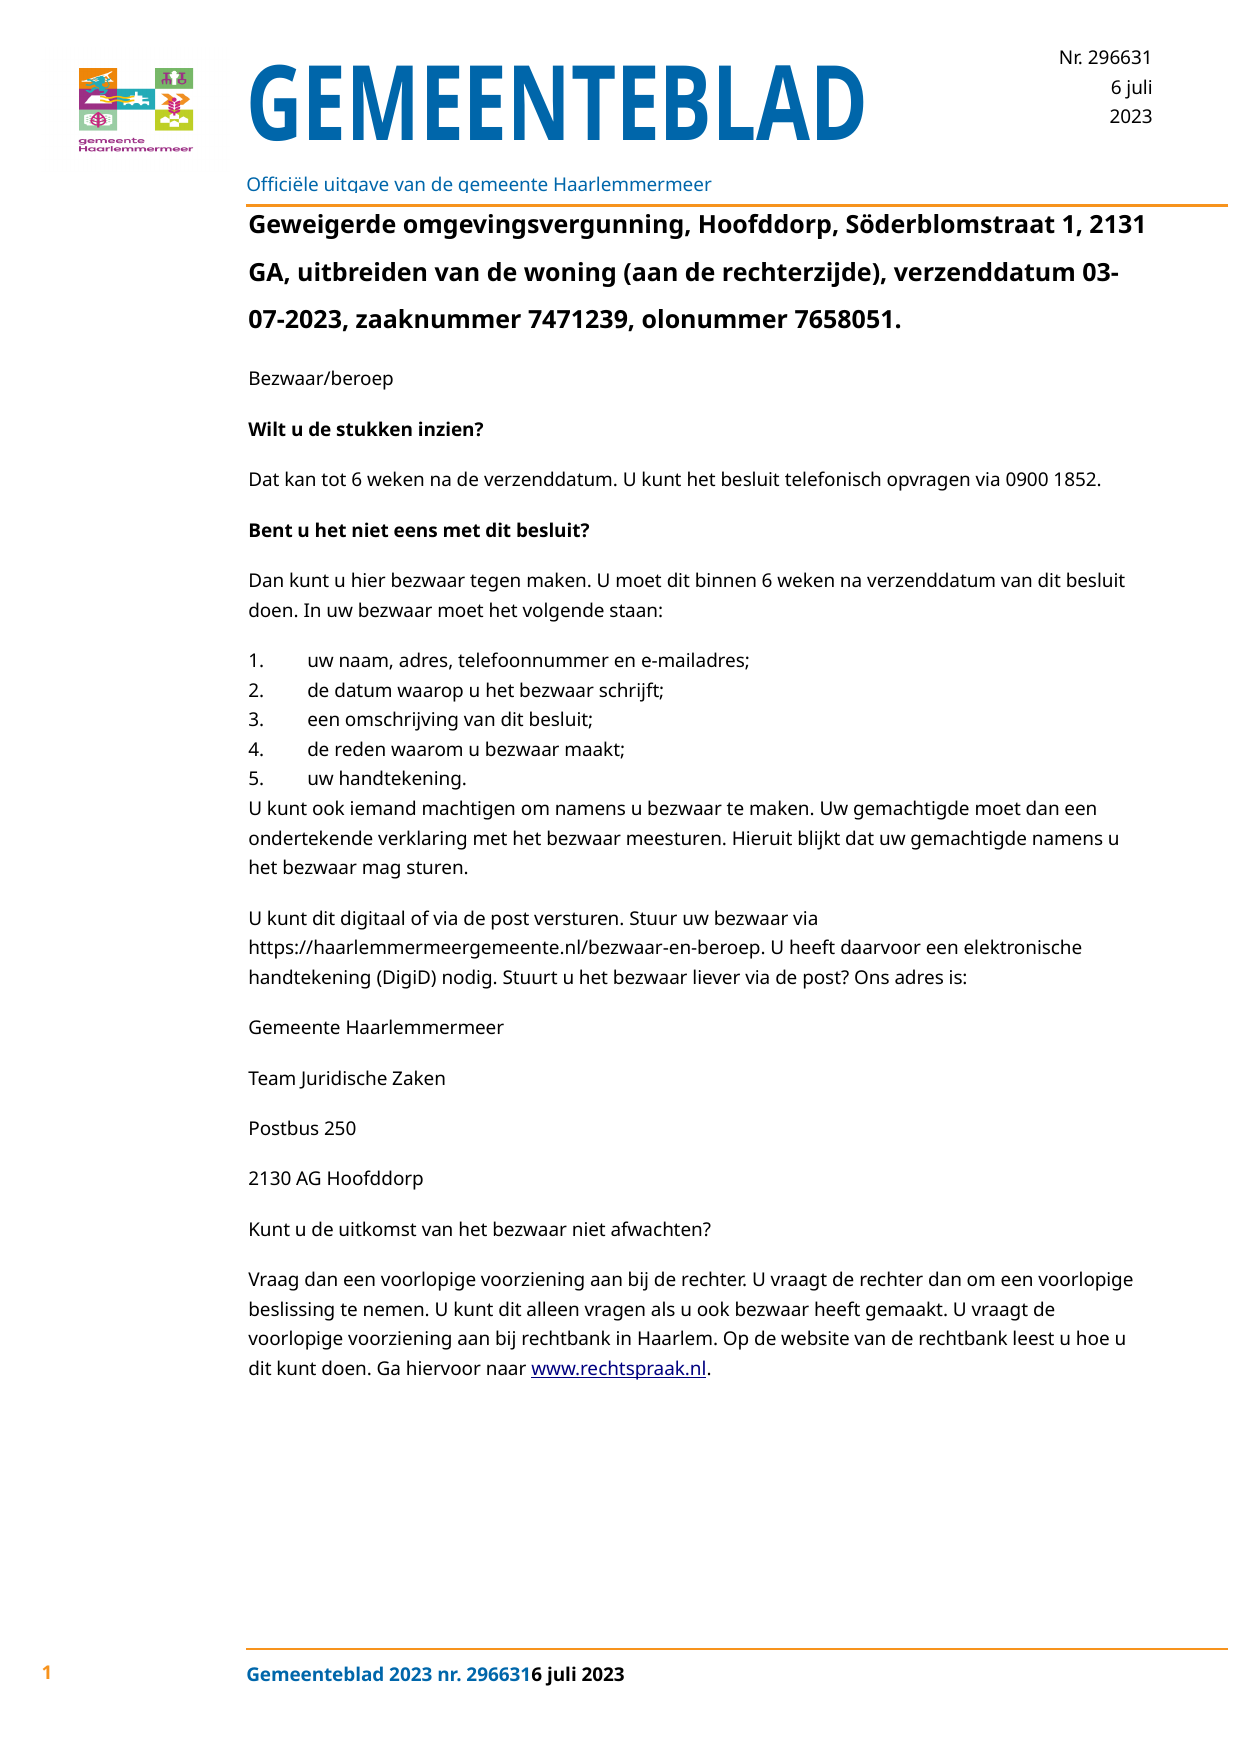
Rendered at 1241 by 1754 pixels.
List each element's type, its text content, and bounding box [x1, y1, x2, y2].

list een omschrijving van dit besluit; [248, 706, 1152, 732]
text Postbus 250 [248, 1115, 1152, 1141]
picture [41, 47, 231, 172]
text Gemeente Haarlemmermeer [248, 1014, 1152, 1040]
text Bent u het niet eens met dit besluit? [248, 517, 1152, 542]
text Bezwaar/beroep [248, 366, 1152, 391]
text Team Juridische Zaken [248, 1065, 1152, 1090]
text U kunt ook iemand machtigen om namens u bezwaar te maken. Uw gemachtigde moet dan een ondertekende verklaring met het bezwaar meesturen. Hieruit blijkt dat uw gemachtigde namens u het bezwaar mag sturen. [248, 795, 1152, 880]
text Kunt u de uitkomst van het bezwaar niet afwachten? [248, 1216, 1152, 1242]
text Geweigerde omgevingsvergunning, Hoofddorp, Söderblomstraat 1, 2131 GA, uitbreiden van de woning (aan de rechterzijde), verzenddatum 03-07-2023, zaaknummer 7471239, olonummer 7658051. [248, 207, 1152, 336]
text Dan kunt u hier bezwaar tegen maken. U moet dit binnen 6 weken na verzenddatum van dit besluit doen. In uw bezwaar moet het volgende staan: [248, 567, 1152, 622]
list de reden waarom u bezwaar maakt; [248, 736, 1152, 762]
text Vraag dan een voorlopige voorziening aan bij de rechter. U vraagt de rechter dan om een voorlopige beslissing te nemen. U kunt dit alleen vragen als u ook bezwaar heeft gemaakt. U vraagt de voorlopige voorziening aan bij rechtbank in Haarlem. Op de website van de rechtbank leest u hoe u dit kunt doen. Ga hiervoor naar www.rechtspraak.nl. [248, 1266, 1152, 1381]
text 2130 AG Hoofddorp [248, 1166, 1152, 1191]
text U kunt dit digitaal of via de post versturen. Stuur uw bezwaar via https://haarlemmermeergemeente.nl/bezwaar-en-beroep. U heeft daarvoor een elektronische handtekening (DigiD) nodig. Stuurt u het bezwaar liever via de post? Ons adres is: [248, 905, 1152, 989]
list uw handtekening. [248, 766, 1152, 791]
list uw naam, adres, telefoonnummer en e-mailadres; [248, 647, 1152, 673]
list de datum waarop u het bezwaar schrijft; [248, 677, 1152, 702]
text Wilt u de stukken inzien? [248, 416, 1152, 442]
text Dat kan tot 6 weken na de verzenddatum. U kunt het besluit telefonisch opvragen via 0900 1852. [248, 466, 1152, 492]
